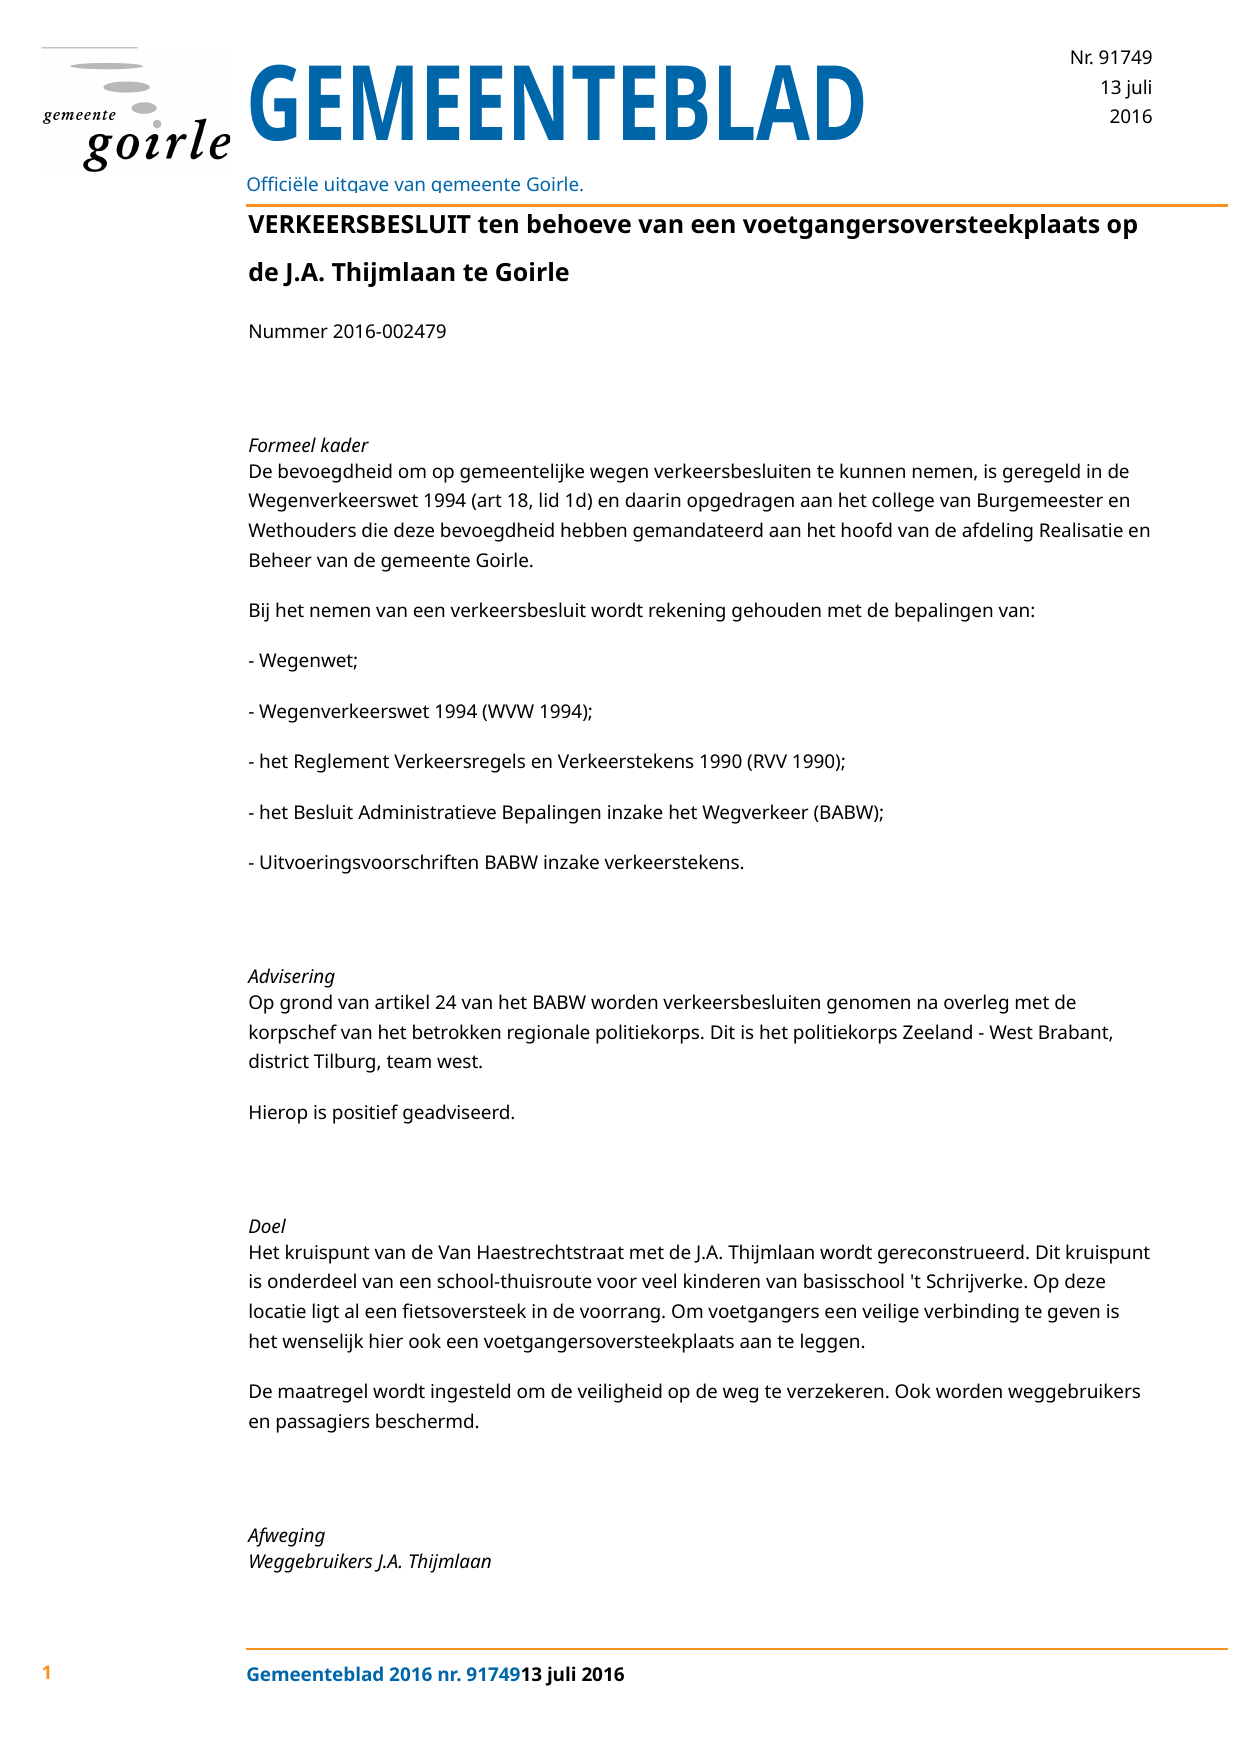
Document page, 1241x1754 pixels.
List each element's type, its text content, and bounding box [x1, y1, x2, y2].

text - het Reglement Verkeersregels en Verkeerstekens 1990 (RVV 1990); [248, 748, 1152, 774]
text Hierop is positief geadviseerd. [248, 1099, 1152, 1125]
text Weggebruikers J.A. Thijmlaan [248, 1548, 1152, 1574]
picture [41, 47, 231, 172]
text Formeel kader [248, 432, 1152, 458]
text - Wegenverkeerswet 1994 (WVW 1994); [248, 698, 1152, 724]
text - het Besluit Administratieve Bepalingen inzake het Wegverkeer (BABW); [248, 799, 1152, 824]
text De bevoegdheid om op gemeentelijke wegen verkeersbesluiten te kunnen nemen, is geregeld in de Wegenverkeerswet 1994 (art 18, lid 1d) en daarin opgedragen aan het college van Burgemeester en Wethouders die deze bevoegdheid hebben gemandateerd aan het hoofd van de afdeling Realisatie en Beheer van de gemeente Goirle. [248, 458, 1152, 572]
text Nummer 2016-002479 [248, 318, 1152, 344]
text VERKEERSBESLUIT ten behoeve van een voetgangersoversteekplaats op de J.A. Thijmlaan te Goirle [248, 207, 1152, 288]
text De maatregel wordt ingesteld om de veiligheid op de weg te verzekeren. Ook worden weggebruikers en passagiers beschermd. [248, 1378, 1152, 1433]
text - Uitvoeringsvoorschriften BABW inzake verkeerstekens. [248, 849, 1152, 875]
text Op grond van artikel 24 van het BABW worden verkeersbesluiten genomen na overleg met de korpschef van het betrokken regionale politiekorps. Dit is het politiekorps Zeeland - West Brabant, district Tilburg, team west. [248, 989, 1152, 1074]
text Advisering [248, 964, 1152, 989]
text - Wegenwet; [248, 648, 1152, 673]
text Bij het nemen van een verkeersbesluit wordt rekening gehouden met de bepalingen van: [248, 597, 1152, 623]
text Afweging [248, 1522, 1152, 1548]
text Doel [248, 1213, 1152, 1239]
text Het kruispunt van de Van Haestrechtstraat met de J.A. Thijmlaan wordt gereconstrueerd. Dit kruispunt is onderdeel van een school-thuisroute voor veel kinderen van basisschool 't Schrijverke. Op deze locatie ligt al een fietsoversteek in de voorrang. Om voetgangers een veilige verbinding te geven is het wenselijk hier ook een voetgangersoversteekplaats aan te leggen. [248, 1239, 1152, 1353]
